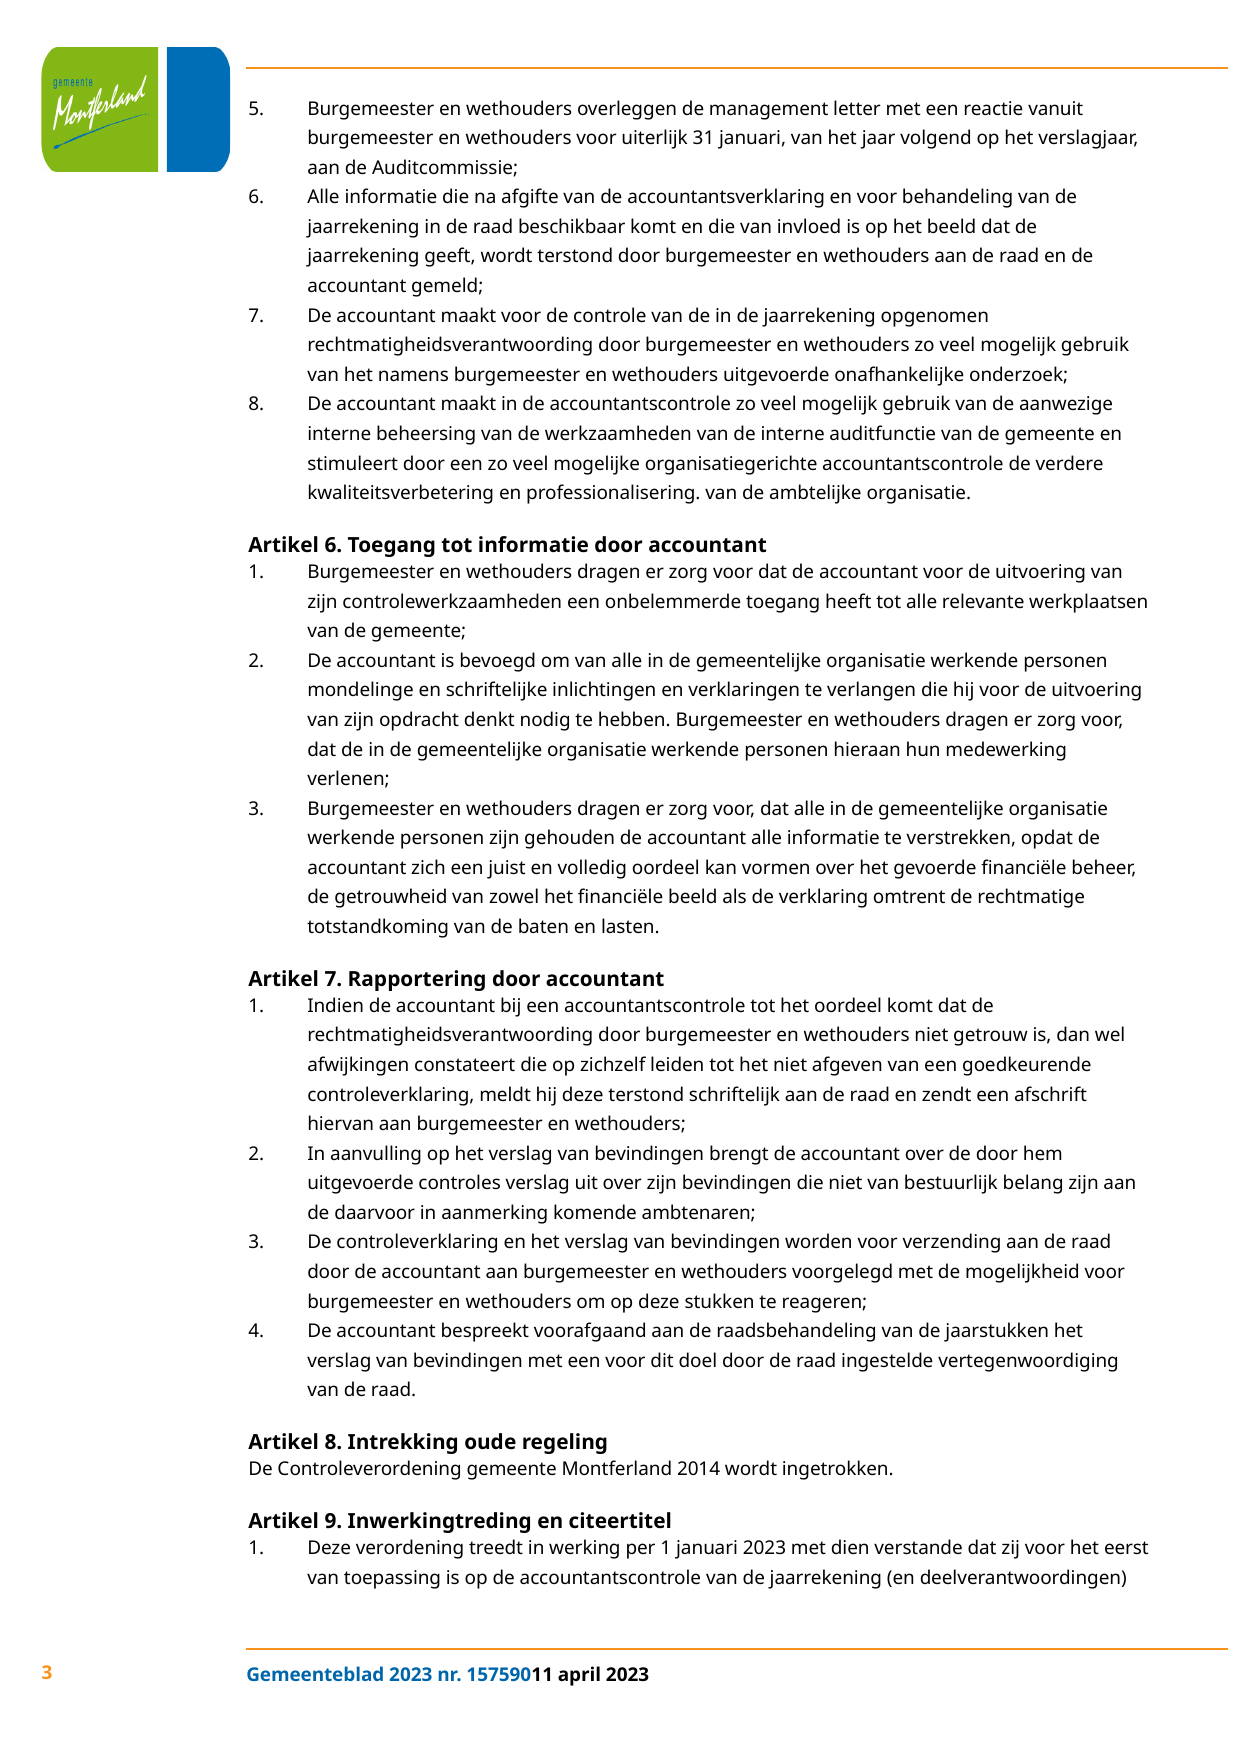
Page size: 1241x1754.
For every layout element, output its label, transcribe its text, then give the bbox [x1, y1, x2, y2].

picture [41, 47, 231, 172]
list De accountant bespreekt voorafgaand aan de raadsbehandeling van de jaarstukken het verslag van bevindingen met een voor dit doel door de raad ingestelde vertegenwoordiging van de raad. [248, 1317, 1152, 1402]
list Burgemeester en wethouders overleggen de management letter met een reactie vanuit burgemeester en wethouders voor uiterlijk 31 januari, van het jaar volgend op het verslagjaar, aan de Auditcommissie; [248, 95, 1152, 180]
list Burgemeester en wethouders dragen er zorg voor, dat alle in de gemeentelijke organisatie werkende personen zijn gehouden de accountant alle informatie te verstrekken, opdat de accountant zich een juist en volledig oordeel kan vormen over het gevoerde financiële beheer, de getrouwheid van zowel het financiële beeld als de verklaring omtrent de rechtmatige totstandkoming van de baten en lasten. [248, 795, 1152, 939]
list Alle informatie die na afgifte van de accountantsverklaring en voor behandeling van de jaarrekening in de raad beschikbaar komt en die van invloed is op het beeld dat de jaarrekening geeft, wordt terstond door burgemeester en wethouders aan de raad en de accountant gemeld; [248, 183, 1152, 298]
list De accountant maakt in de accountantscontrole zo veel mogelijk gebruik van de aanwezige interne beheersing van de werkzaamheden van de interne auditfunctie van de gemeente en stimuleert door een zo veel mogelijke organisatiegerichte accountantscontrole de verdere kwaliteitsverbetering en professionalisering. van de ambtelijke organisatie. [248, 391, 1152, 505]
text Artikel 9. Inwerkingtreding en citeertitel [248, 1506, 1152, 1534]
list Deze verordening treedt in werking per 1 januari 2023 met dien verstande dat zij voor het eerst van toepassing is op de accountantscontrole van de jaarrekening (en deelverantwoordingen) [248, 1534, 1152, 1590]
list Indien de accountant bij een accountantscontrole tot het oordeel komt dat de rechtmatigheidsverantwoording door burgemeester en wethouders niet getrouw is, dan wel afwijkingen constateert die op zichzelf leiden tot het niet afgeven van een goedkeurende controleverklaring, meldt hij deze terstond schriftelijk aan de raad en zendt een afschrift hiervan aan burgemeester en wethouders; [248, 992, 1152, 1136]
list De accountant maakt voor de controle van de in de jaarrekening opgenomen rechtmatigheidsverantwoording door burgemeester en wethouders zo veel mogelijk gebruik van het namens burgemeester en wethouders uitgevoerde onafhankelijke onderzoek; [248, 302, 1152, 387]
list In aanvulling op het verslag van bevindingen brengt de accountant over de door hem uitgevoerde controles verslag uit over zijn bevindingen die niet van bestuurlijk belang zijn aan de daarvoor in aanmerking komende ambtenaren; [248, 1140, 1152, 1225]
list Burgemeester en wethouders dragen er zorg voor dat de accountant voor de uitvoering van zijn controlewerkzaamheden een onbelemmerde toegang heeft tot alle relevante werkplaatsen van de gemeente; [248, 558, 1152, 643]
list De accountant is bevoegd om van alle in de gemeentelijke organisatie werkende personen mondelinge en schriftelijke inlichtingen en verklaringen te verlangen die hij voor de uitvoering van zijn opdracht denkt nodig te hebben. Burgemeester en wethouders dragen er zorg voor, dat de in de gemeentelijke organisatie werkende personen hieraan hun medewerking verlenen; [248, 647, 1152, 791]
text De Controleverordening gemeente Montferland 2014 wordt ingetrokken. [248, 1456, 1152, 1481]
text Artikel 6. Toegang tot informatie door accountant [248, 530, 1152, 558]
text Artikel 7. Rapportering door accountant [248, 964, 1152, 992]
list De controleverklaring en het verslag van bevindingen worden voor verzending aan de raad door de accountant aan burgemeester en wethouders voorgelegd met de mogelijkheid voor burgemeester en wethouders om op deze stukken te reageren; [248, 1229, 1152, 1314]
text Artikel 8. Intrekking oude regeling [248, 1427, 1152, 1456]
